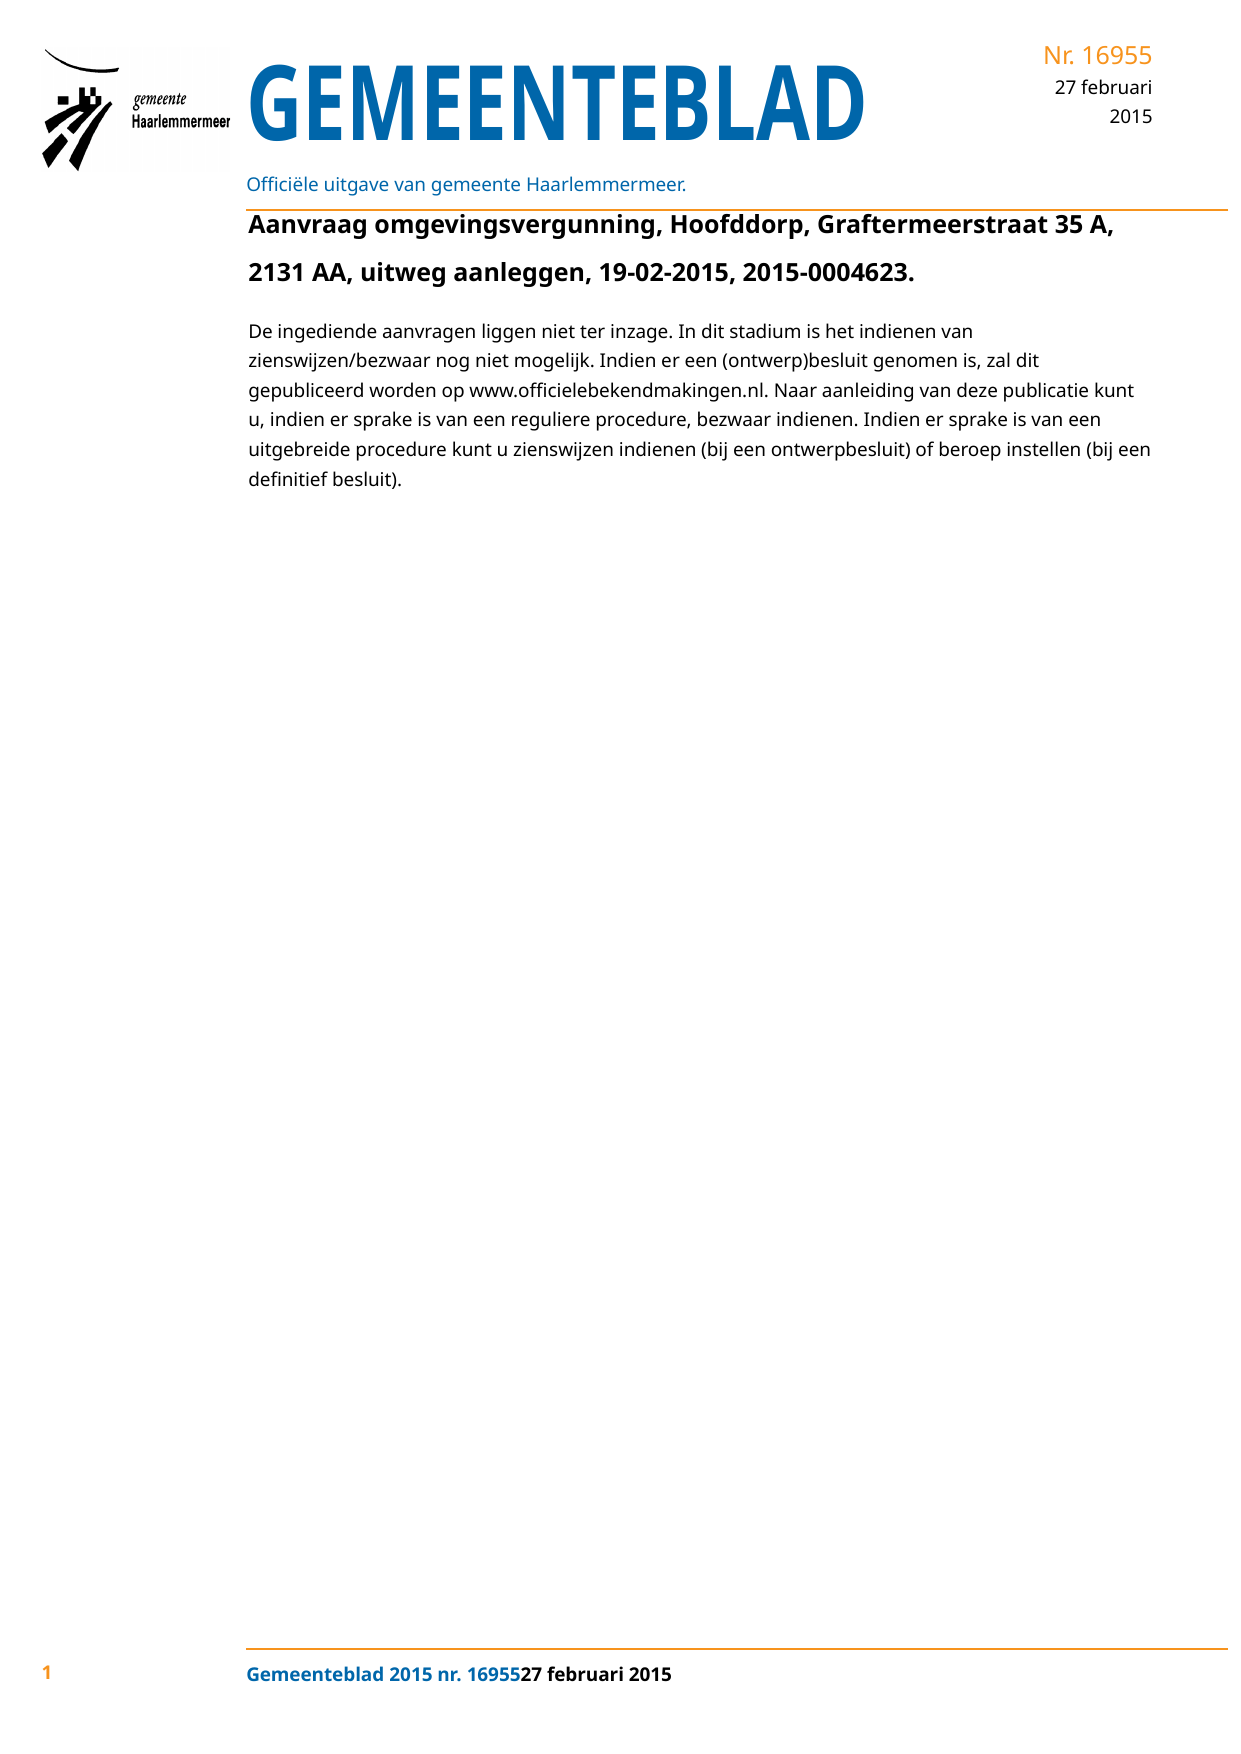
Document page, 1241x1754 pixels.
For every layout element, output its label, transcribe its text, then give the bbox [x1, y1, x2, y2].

picture [41, 47, 231, 172]
text De ingediende aanvragen liggen niet ter inzage. In dit stadium is het indienen van zienswijzen/bezwaar nog niet mogelijk. Indien er een (ontwerp)besluit genomen is, zal dit gepubliceerd worden op www.officielebekendmakingen.nl. Naar aanleiding van deze publicatie kunt u, indien er sprake is van een reguliere procedure, bezwaar indienen. Indien er sprake is van een uitgebreide procedure kunt u zienswijzen indienen (bij een ontwerpbesluit) of beroep instellen (bij een definitief besluit). [248, 318, 1152, 492]
text Aanvraag omgevingsvergunning, Hoofddorp, Graftermeerstraat 35 A, 2131 AA, uitweg aanleggen, 19-02-2015, 2015-0004623. [248, 211, 1152, 288]
